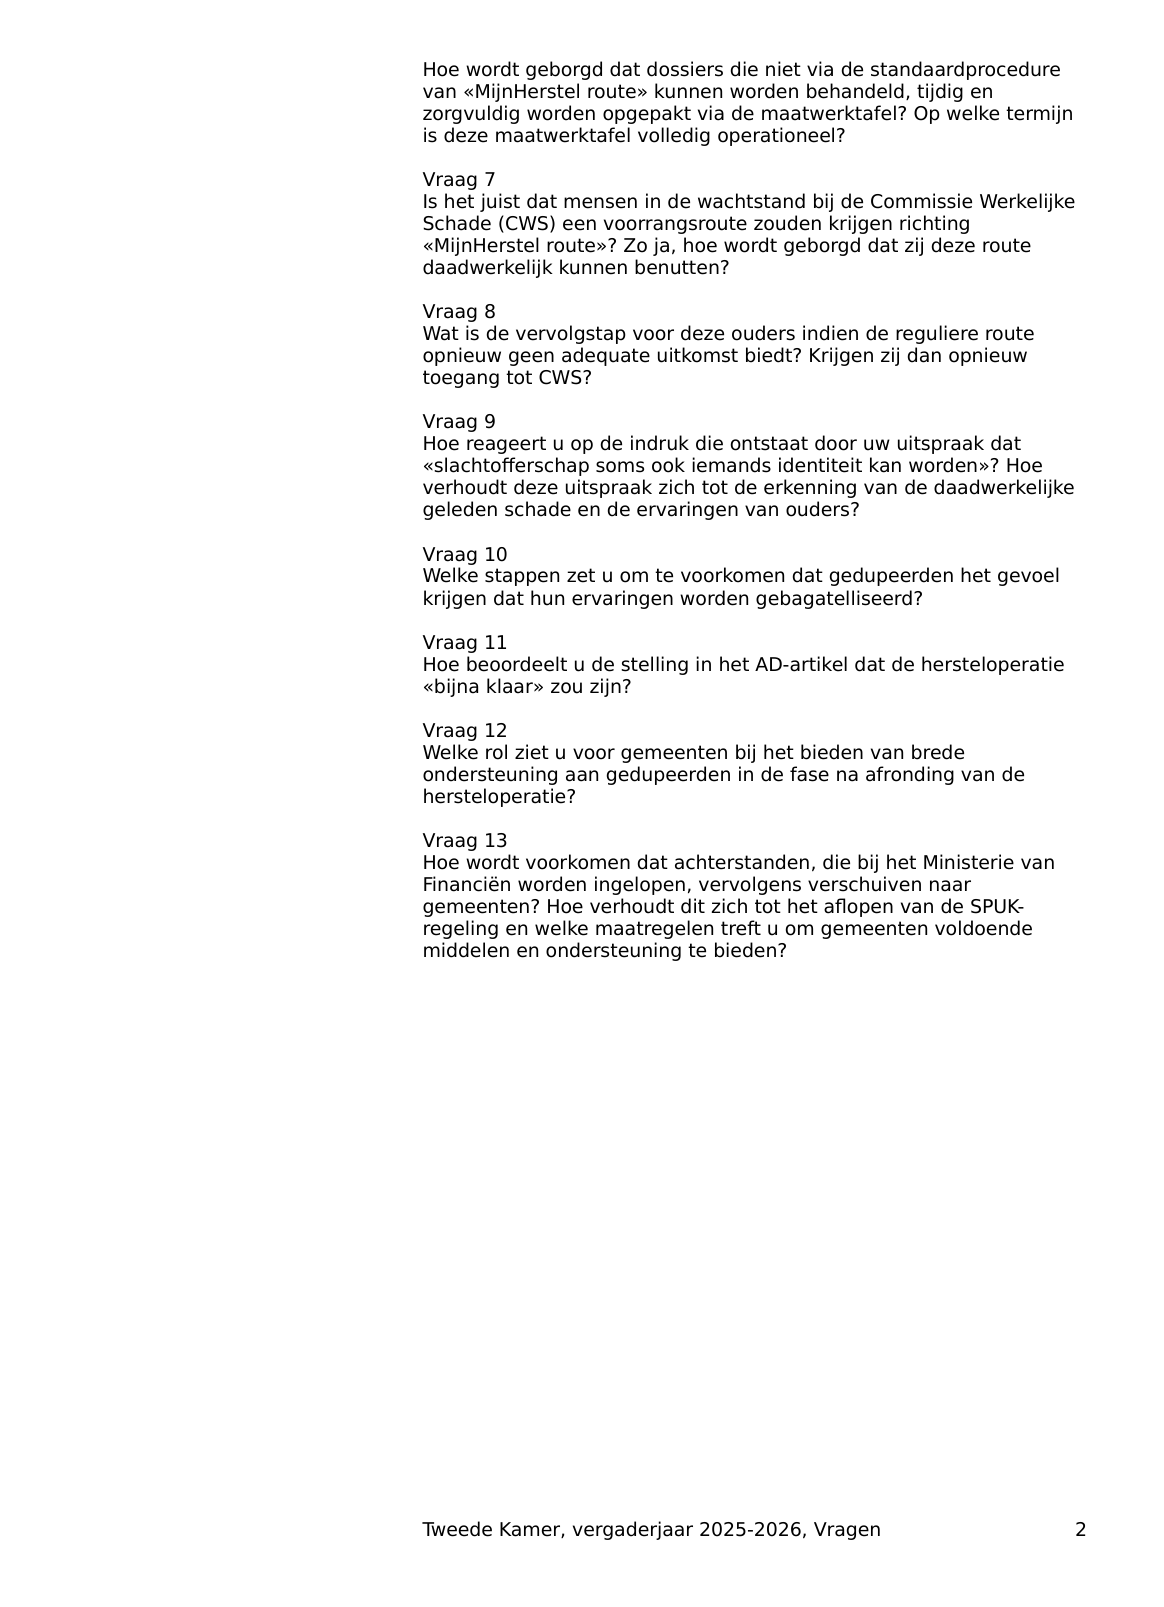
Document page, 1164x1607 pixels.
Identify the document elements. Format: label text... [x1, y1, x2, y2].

text Hoe wordt geborgd dat dossiers die niet via de standaardprocedure van «MijnHerstel route» kunnen worden behandeld, tijdig en zorgvuldig worden opgepakt via de maatwerktafel? Op welke termijn is deze maatwerktafel volledig operationeel? [422, 59, 1087, 147]
text Welke stappen zet u om te voorkomen dat gedupeerden het gevoel krijgen dat hun ervaringen worden gebagatelliseerd? [422, 565, 1087, 609]
text Vraag 12 [422, 720, 1087, 742]
text Is het juist dat mensen in de wachtstand bij de Commissie Werkelijke Schade (CWS) een voorrangsroute zouden krijgen richting «MijnHerstel route»? Zo ja, hoe wordt geborgd dat zij deze route daadwerkelijk kunnen benutten? [422, 191, 1087, 279]
text Vraag 11 [422, 632, 1087, 653]
text Hoe beoordeelt u de stelling in het AD-artikel dat de hersteloperatie «bijna klaar» zou zijn? [422, 653, 1087, 697]
text Hoe wordt voorkomen dat achterstanden, die bij het Ministerie van Financiën worden ingelopen, vervolgens verschuiven naar gemeenten? Hoe verhoudt dit zich tot het aflopen van de SPUK-regeling en welke maatregelen treft u om gemeenten voldoende middelen en ondersteuning te bieden? [422, 852, 1087, 962]
text Vraag 8 [422, 301, 1087, 323]
text Welke rol ziet u voor gemeenten bij het bieden van brede ondersteuning aan gedupeerden in de fase na afronding van de hersteloperatie? [422, 742, 1087, 808]
text Wat is de vervolgstap voor deze ouders indien de reguliere route opnieuw geen adequate uitkomst biedt? Krijgen zij dan opnieuw toegang tot CWS? [422, 323, 1087, 389]
text Vraag 10 [422, 543, 1087, 565]
text Vraag 13 [422, 830, 1087, 852]
text Vraag 7 [422, 169, 1087, 191]
text Vraag 9 [422, 411, 1087, 433]
text Hoe reageert u op de indruk die ontstaat door uw uitspraak dat «slachtofferschap soms ook iemands identiteit kan worden»? Hoe verhoudt deze uitspraak zich tot de erkenning van de daadwerkelijke geleden schade en de ervaringen van ouders? [422, 433, 1087, 521]
